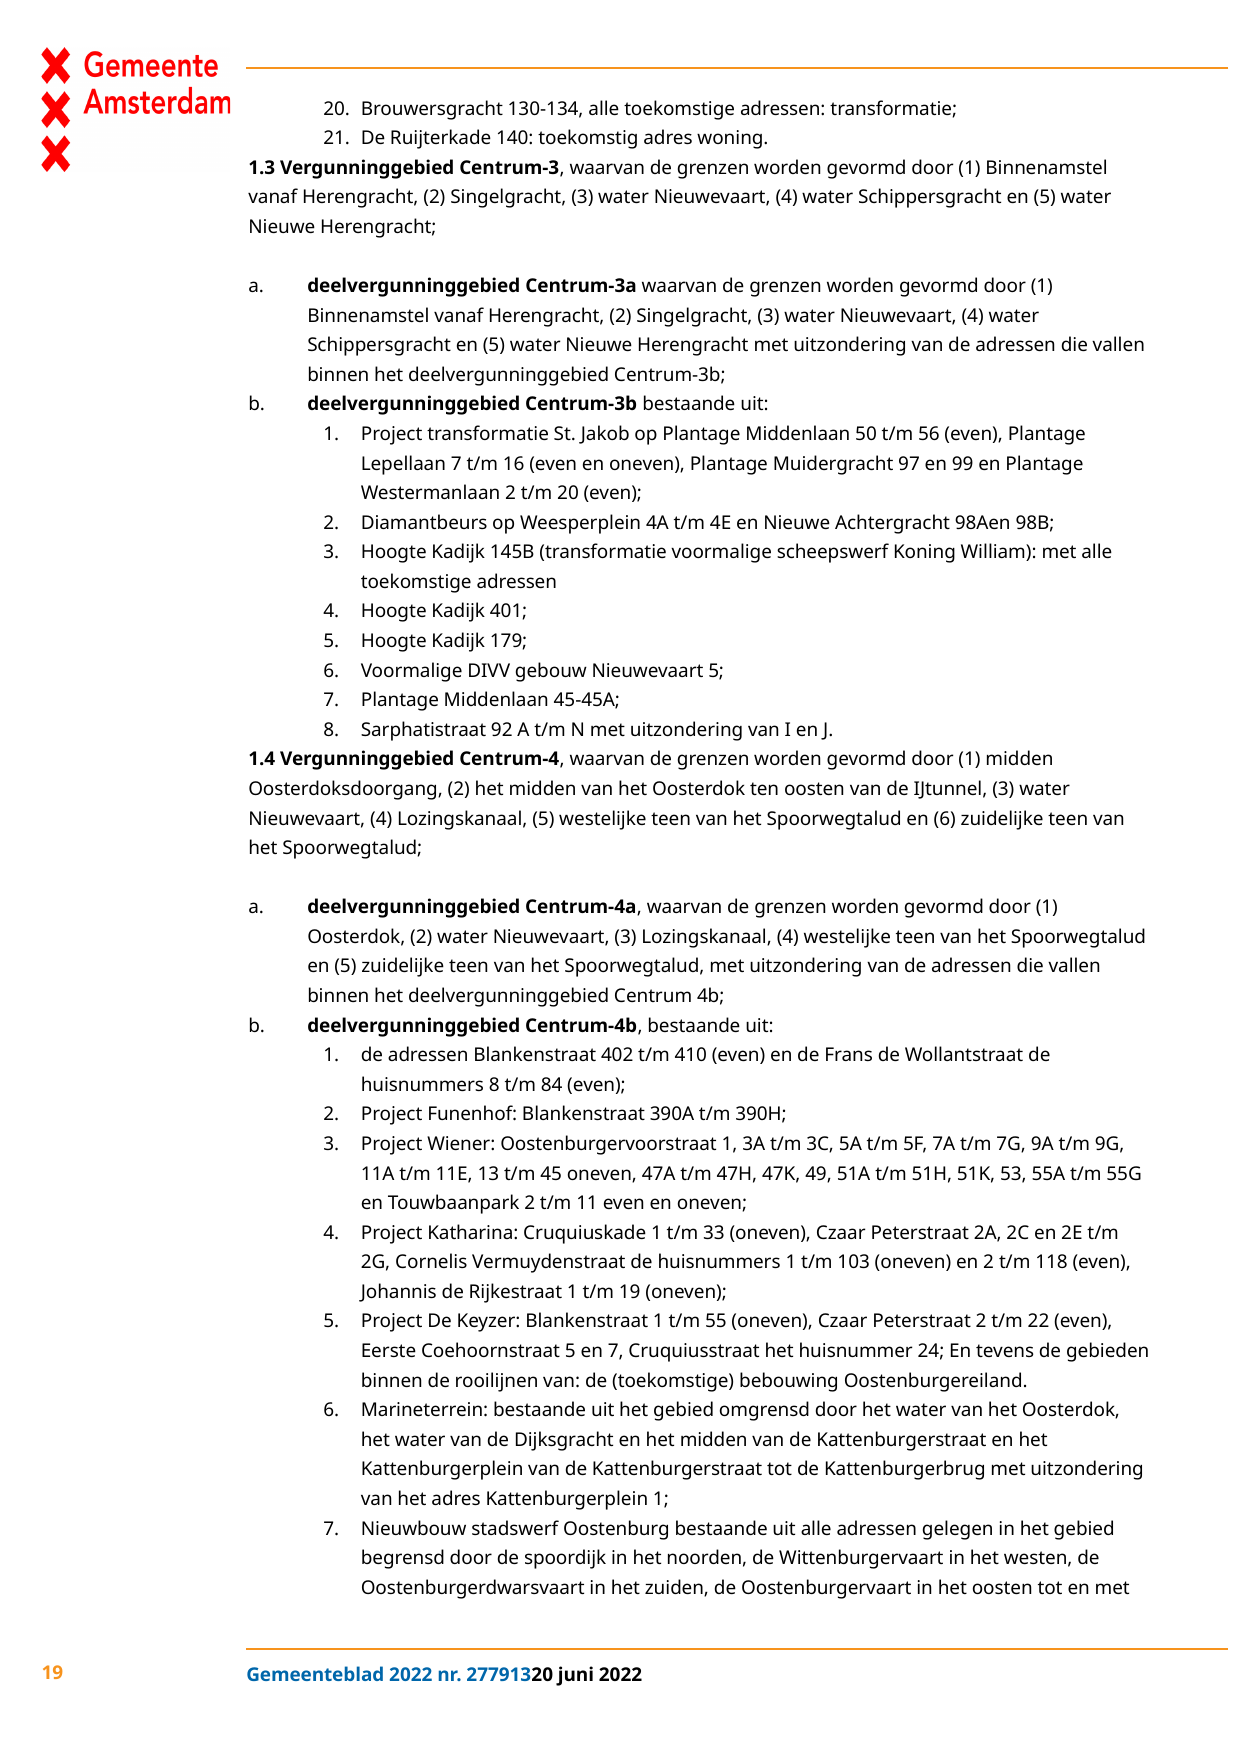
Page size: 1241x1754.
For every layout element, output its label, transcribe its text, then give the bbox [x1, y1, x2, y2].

list Nieuwbouw stadswerf Oostenburg bestaande uit alle adressen gelegen in het gebied begrensd door de spoordijk in het noorden, de Wittenburgervaart in het westen, de Oostenburgerdwarsvaart in het zuiden, de Oostenburgervaart in het oosten tot en met [323, 1515, 1152, 1600]
list De Ruijterkade 140: toekomstig adres woning. [323, 124, 1152, 150]
list deelvergunninggebied Centrum-3a waarvan de grenzen worden gevormd door (1) Binnenamstel vanaf Herengracht, (2) Singelgracht, (3) water Nieuwevaart, (4) water Schippersgracht en (5) water Nieuwe Herengracht met uitzondering van de adressen die vallen binnen het deelvergunninggebied Centrum-3b; [248, 272, 1152, 387]
list deelvergunninggebied Centrum-4a, waarvan de grenzen worden gevormd door (1) Oosterdok, (2) water Nieuwevaart, (3) Lozingskanaal, (4) westelijke teen van het Spoorwegtalud en (5) zuidelijke teen van het Spoorwegtalud, met uitzondering van de adressen die vallen binnen het deelvergunninggebied Centrum 4b; [248, 893, 1152, 1008]
list Voormalige DIVV gebouw Nieuwevaart 5; [323, 657, 1152, 683]
list Hoogte Kadijk 401; [323, 598, 1152, 623]
list Project De Keyzer: Blankenstraat 1 t/m 55 (oneven), Czaar Peterstraat 2 t/m 22 (even), Eerste Coehoornstraat 5 en 7, Cruquiusstraat het huisnummer 24; En tevens de gebieden binnen de rooilijnen van: de (toekomstige) bebouwing Oostenburgereiland. [323, 1308, 1152, 1393]
list deelvergunninggebied Centrum-3b bestaande uit: [248, 391, 1152, 416]
list Project transformatie St. Jakob op Plantage Middenlaan 50 t/m 56 (even), Plantage Lepellaan 7 t/m 16 (even en oneven), Plantage Muidergracht 97 en 99 en Plantage Westermanlaan 2 t/m 20 (even); [323, 420, 1152, 505]
list Hoogte Kadijk 145B (transformatie voormalige scheepswerf Koning William): met alle toekomstige adressen [323, 538, 1152, 594]
list Marineterrein: bestaande uit het gebied omgrensd door het water van het Oosterdok, het water van de Dijksgracht en het midden van de Kattenburgerstraat en het Kattenburgerplein van de Kattenburgerstraat tot de Kattenburgerbrug met uitzondering van het adres Kattenburgerplein 1; [323, 1396, 1152, 1511]
picture [41, 47, 231, 172]
list Hoogte Kadijk 179; [323, 627, 1152, 653]
list Plantage Middenlaan 45-45A; [323, 686, 1152, 712]
text 1.3 Vergunninggebied Centrum-3, waarvan de grenzen worden gevormd door (1) Binnenamstel vanaf Herengracht, (2) Singelgracht, (3) water Nieuwevaart, (4) water Schippersgracht en (5) water Nieuwe Herengracht; [248, 154, 1152, 239]
list Project Wiener: Oostenburgervoorstraat 1, 3A t/m 3C, 5A t/m 5F, 7A t/m 7G, 9A t/m 9G, 11A t/m 11E, 13 t/m 45 oneven, 47A t/m 47H, 47K, 49, 51A t/m 51H, 51K, 53, 55A t/m 55G en Touwbaanpark 2 t/m 11 even en oneven; [323, 1130, 1152, 1215]
list deelvergunninggebied Centrum-4b, bestaande uit: [248, 1012, 1152, 1038]
list Brouwersgracht 130-134, alle toekomstige adressen: transformatie; [323, 95, 1152, 121]
text 1.4 Vergunninggebied Centrum-4, waarvan de grenzen worden gevormd door (1) midden Oosterdoksdoorgang, (2) het midden van het Oosterdok ten oosten van de IJtunnel, (3) water Nieuwevaart, (4) Lozingskanaal, (5) westelijke teen van het Spoorwegtalud en (6) zuidelijke teen van het Spoorwegtalud; [248, 746, 1152, 860]
list Sarphatistraat 92 A t/m N met uitzondering van I en J. [323, 716, 1152, 742]
list de adressen Blankenstraat 402 t/m 410 (even) en de Frans de Wollantstraat de huisnummers 8 t/m 84 (even); [323, 1041, 1152, 1097]
list Project Katharina: Cruquiuskade 1 t/m 33 (oneven), Czaar Peterstraat 2A, 2C en 2E t/m 2G, Cornelis Vermuydenstraat de huisnummers 1 t/m 103 (oneven) en 2 t/m 118 (even), Johannis de Rijkestraat 1 t/m 19 (oneven); [323, 1219, 1152, 1304]
list Diamantbeurs op Weesperplein 4A t/m 4E en Nieuwe Achtergracht 98Aen 98B; [323, 509, 1152, 535]
list Project Funenhof: Blankenstraat 390A t/m 390H; [323, 1101, 1152, 1126]
